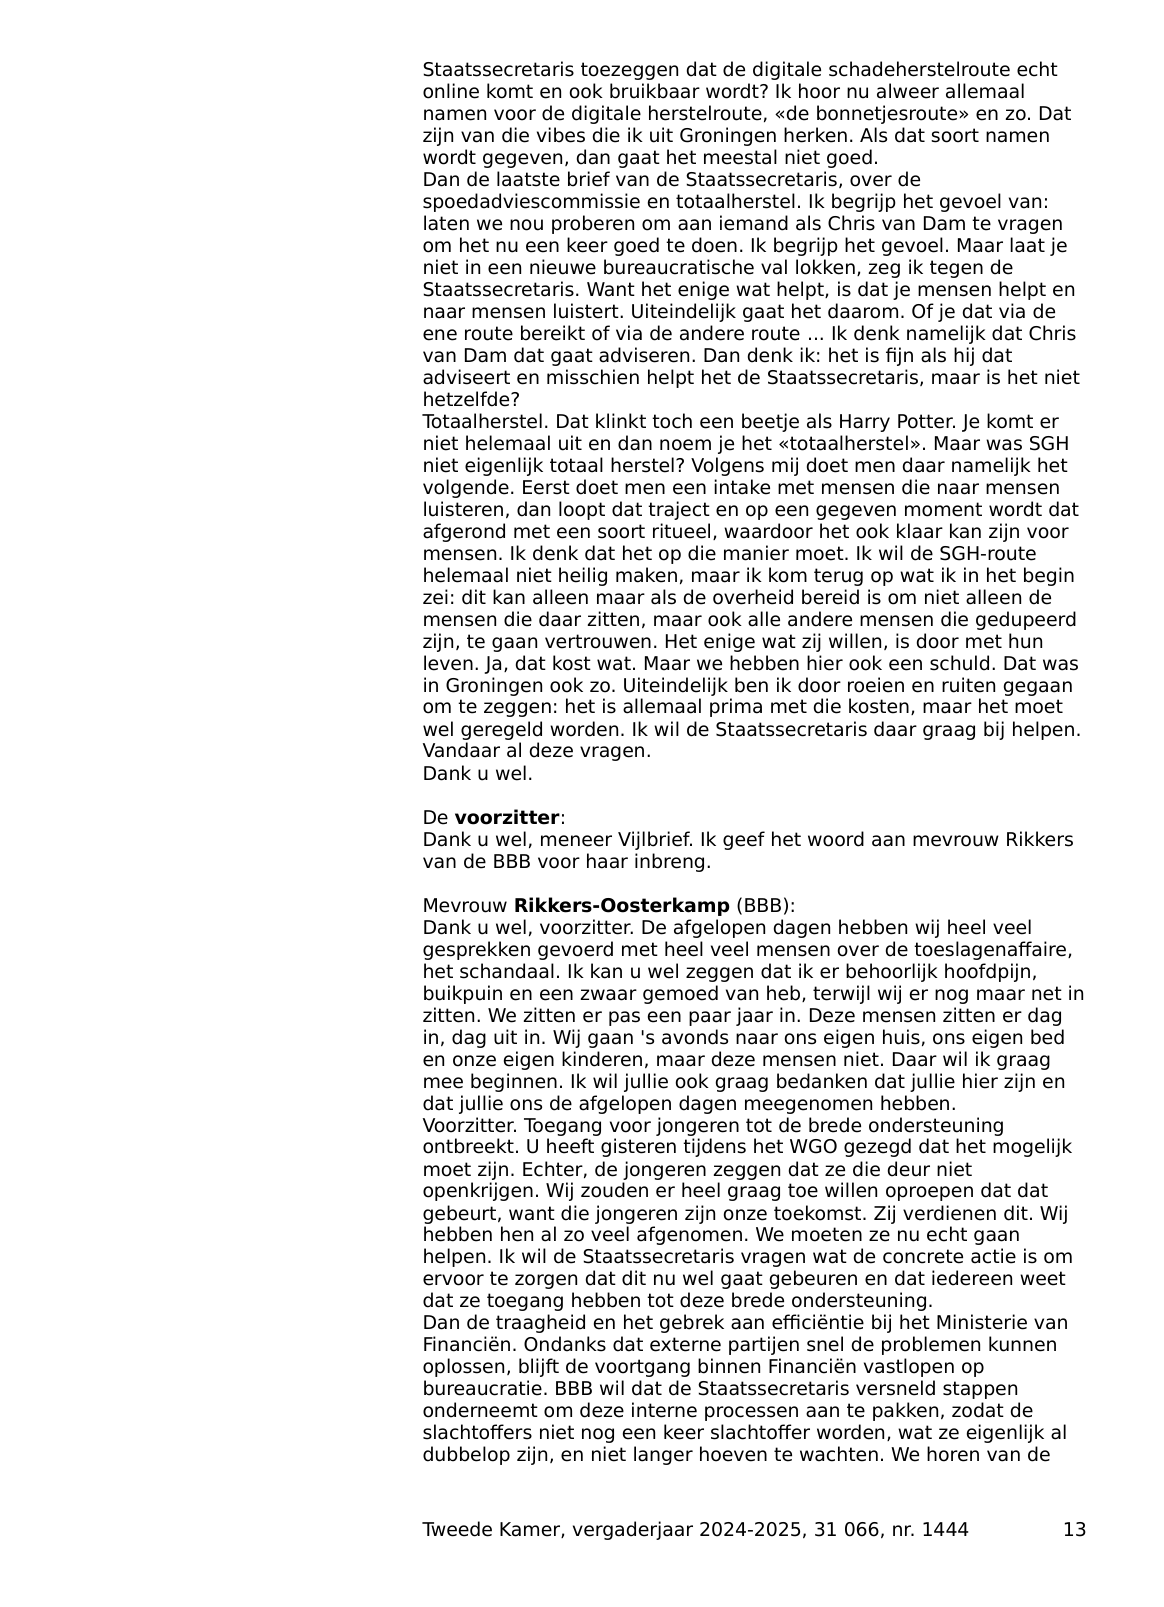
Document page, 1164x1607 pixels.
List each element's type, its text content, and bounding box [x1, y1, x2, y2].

text Totaalherstel. Dat klinkt toch een beetje als Harry Potter. Je komt er niet helemaal uit en dan noem je het «totaalherstel». Maar was SGH niet eigenlijk totaal herstel? Volgens mij doet men daar namelijk het volgende. Eerst doet men een intake met mensen die naar mensen luisteren, dan loopt dat traject en op een gegeven moment wordt dat afgerond met een soort ritueel, waardoor het ook klaar kan zijn voor mensen. Ik denk dat het op die manier moet. Ik wil de SGH-route helemaal niet heilig maken, maar ik kom terug op wat ik in het begin zei: dit kan alleen maar als de overheid bereid is om niet alleen de mensen die daar zitten, maar ook alle andere mensen die gedupeerd zijn, te gaan vertrouwen. Het enige wat zij willen, is door met hun leven. Ja, dat kost wat. Maar we hebben hier ook een schuld. Dat was in Groningen ook zo. Uiteindelijk ben ik door roeien en ruiten gegaan om te zeggen: het is allemaal prima met die kosten, maar het moet wel geregeld worden. Ik wil de Staatssecretaris daar graag bij helpen. Vandaar al deze vragen. [422, 411, 1087, 762]
text Dan de laatste brief van de Staatssecretaris, over de spoedadviescommissie en totaalherstel. Ik begrijp het gevoel van: laten we nou proberen om aan iemand als Chris van Dam te vragen om het nu een keer goed te doen. Ik begrijp het gevoel. Maar laat je niet in een nieuwe bureaucratische val lokken, zeg ik tegen de Staatssecretaris. Want het enige wat helpt, is dat je mensen helpt en naar mensen luistert. Uiteindelijk gaat het daarom. Of je dat via de ene route bereikt of via de andere route ... Ik denk namelijk dat Chris van Dam dat gaat adviseren. Dan denk ik: het is fijn als hij dat adviseert en misschien helpt het de Staatssecretaris, maar is het niet hetzelfde? [422, 169, 1087, 411]
text Dank u wel, meneer Vijlbrief. Ik geef het woord aan mevrouw Rikkers van de BBB voor haar inbreng. [422, 828, 1087, 872]
text Staatssecretaris toezeggen dat de digitale schadeherstelroute echt online komt en ook bruikbaar wordt? Ik hoor nu alweer allemaal namen voor de digitale herstelroute, «de bonnetjesroute» en zo. Dat zijn van die vibes die ik uit Groningen herken. Als dat soort namen wordt gegeven, dan gaat het meestal niet goed. [422, 59, 1087, 169]
text Mevrouw Rikkers-Oosterkamp (BBB): [422, 895, 1087, 917]
text Voorzitter. Toegang voor jongeren tot de brede ondersteuning ontbreekt. U heeft gisteren tijdens het WGO gezegd dat het mogelijk moet zijn. Echter, de jongeren zeggen dat ze die deur niet openkrijgen. Wij zouden er heel graag toe willen oproepen dat dat gebeurt, want die jongeren zijn onze toekomst. Zij verdienen dit. Wij hebben hen al zo veel afgenomen. We moeten ze nu echt gaan helpen. Ik wil de Staatssecretaris vragen wat de concrete actie is om ervoor te zorgen dat dit nu wel gaat gebeuren en dat iedereen weet dat ze toegang hebben tot deze brede ondersteuning. [422, 1114, 1087, 1312]
text De voorzitter: [422, 807, 1087, 828]
text Dank u wel. [422, 762, 1087, 784]
text Dank u wel, voorzitter. De afgelopen dagen hebben wij heel veel gesprekken gevoerd met heel veel mensen over de toeslagenaffaire, het schandaal. Ik kan u wel zeggen dat ik er behoorlijk hoofdpijn, buikpuin en een zwaar gemoed van heb, terwijl wij er nog maar net in zitten. We zitten er pas een paar jaar in. Deze mensen zitten er dag in, dag uit in. Wij gaan 's avonds naar ons eigen huis, ons eigen bed en onze eigen kinderen, maar deze mensen niet. Daar wil ik graag mee beginnen. Ik wil jullie ook graag bedanken dat jullie hier zijn en dat jullie ons de afgelopen dagen meegenomen hebben. [422, 917, 1087, 1114]
text Dan de traagheid en het gebrek aan efficiëntie bij het Ministerie van Financiën. Ondanks dat externe partijen snel de problemen kunnen oplossen, blijft de voortgang binnen Financiën vastlopen op bureaucratie. BBB wil dat de Staatssecretaris versneld stappen onderneemt om deze interne processen aan te pakken, zodat de slachtoffers niet nog een keer slachtoffer worden, wat ze eigenlijk al dubbelop zijn, en niet langer hoeven te wachten. We horen van de [422, 1312, 1087, 1466]
